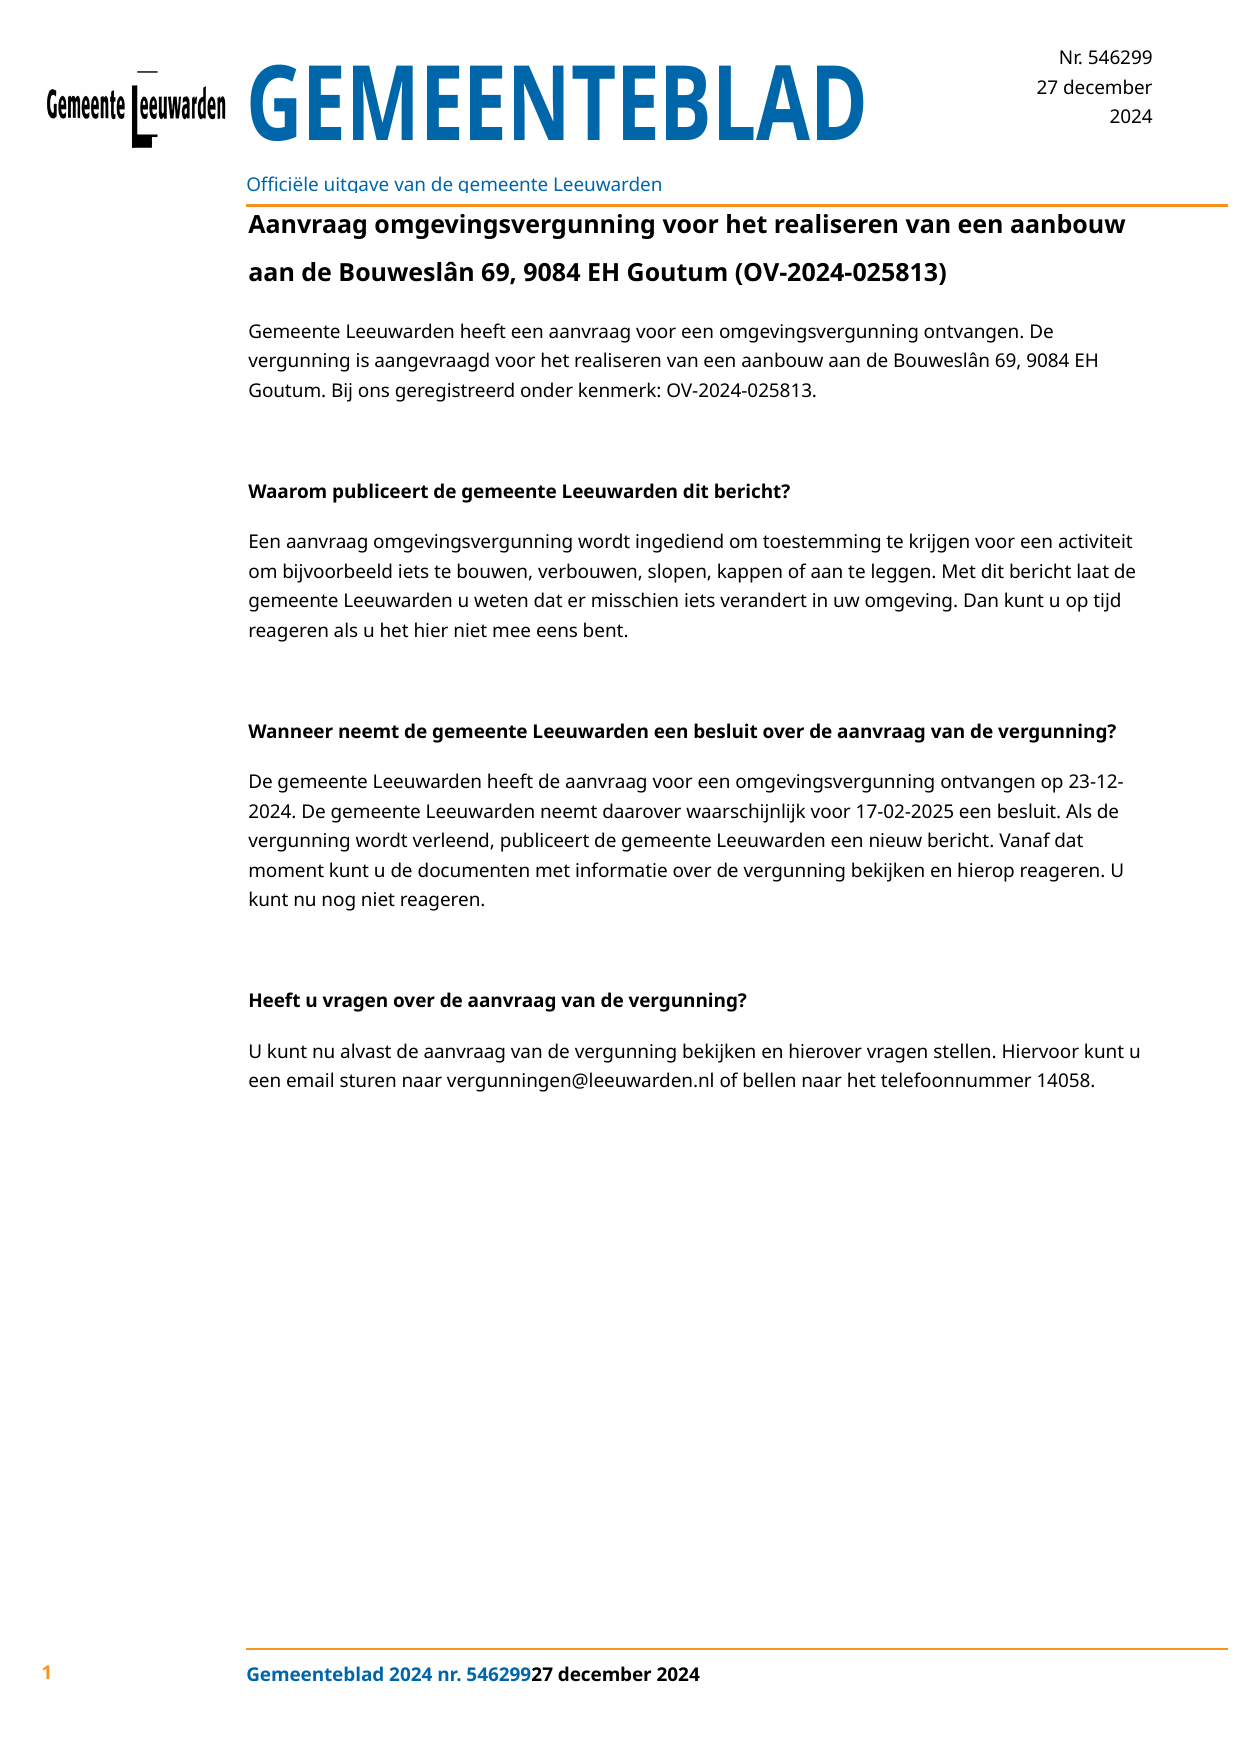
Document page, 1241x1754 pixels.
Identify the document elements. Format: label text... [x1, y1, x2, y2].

text Aanvraag omgevingsvergunning voor het realiseren van een aanbouw aan de Bouweslân 69, 9084 EH Goutum (OV-2024-025813) [248, 207, 1152, 288]
text Heeft u vragen over de aanvraag van de vergunning? [248, 987, 1152, 1013]
text Waarom publiceert de gemeente Leeuwarden dit bericht? [248, 478, 1152, 504]
text De gemeente Leeuwarden heeft de aanvraag voor een omgevingsvergunning ontvangen op 23-12-2024. De gemeente Leeuwarden neemt daarover waarschijnlijk voor 17-02-2025 een besluit. Als de vergunning wordt verleend, publiceert de gemeente Leeuwarden een nieuw bericht. Vanaf dat moment kunt u de documenten met informatie over de vergunning bekijken en hierop reageren. U kunt nu nog niet reageren. [248, 768, 1152, 912]
text Een aanvraag omgevingsvergunning wordt ingediend om toestemming te krijgen voor een activiteit om bijvoorbeeld iets te bouwen, verbouwen, slopen, kappen of aan te leggen. Met dit bericht laat de gemeente Leeuwarden u weten dat er misschien iets verandert in uw omgeving. Dan kunt u op tijd reageren als u het hier niet mee eens bent. [248, 528, 1152, 643]
text Gemeente Leeuwarden heeft een aanvraag voor een omgevingsvergunning ontvangen. De vergunning is aangevraagd voor het realiseren van een aanbouw aan de Bouweslân 69, 9084 EH Goutum. Bij ons geregistreerd onder kenmerk: OV-2024-025813. [248, 318, 1152, 403]
text U kunt nu alvast de aanvraag van de vergunning bekijken en hierover vragen stellen. Hiervoor kunt u een email sturen naar vergunningen@leeuwarden.nl of bellen naar het telefoonnummer 14058. [248, 1038, 1152, 1093]
picture [41, 47, 231, 172]
text Wanneer neemt de gemeente Leeuwarden een besluit over de aanvraag van de vergunning? [248, 718, 1152, 744]
